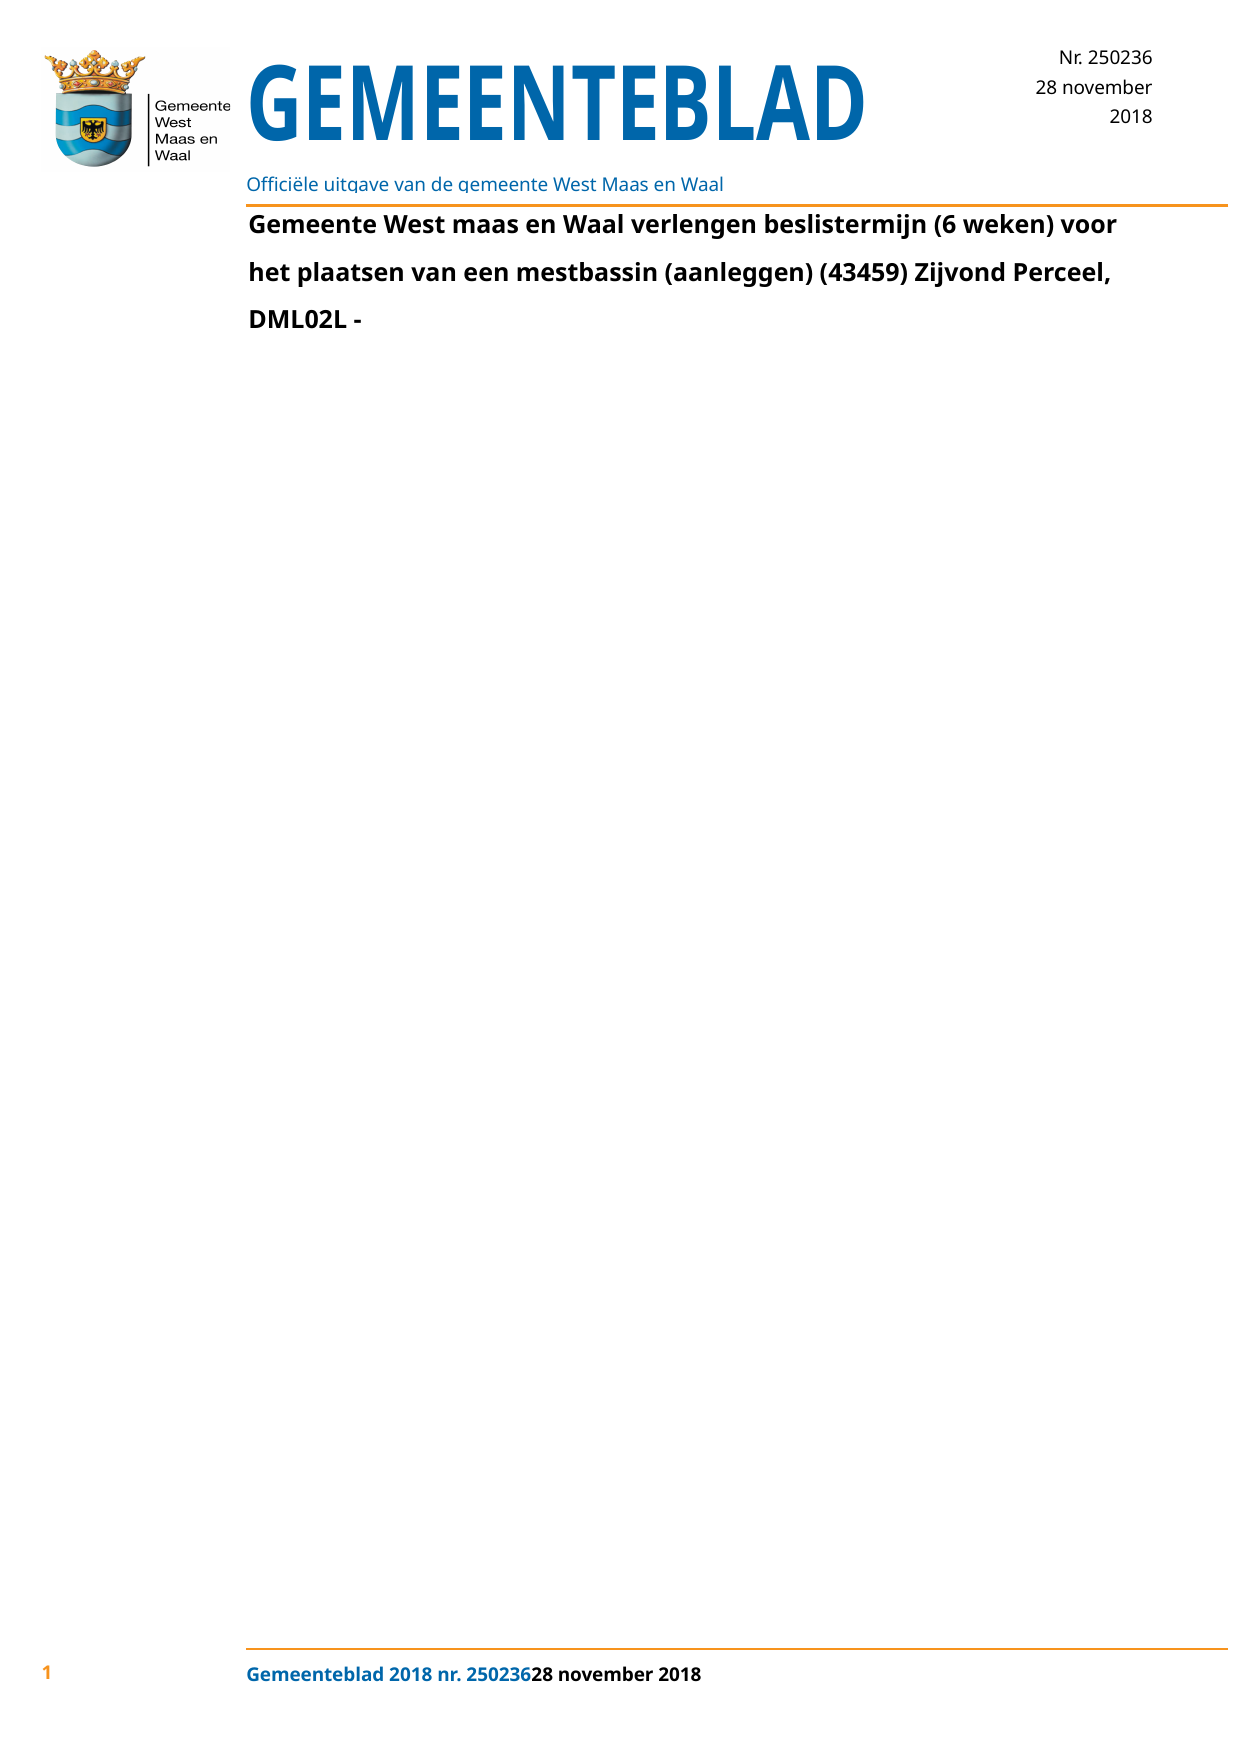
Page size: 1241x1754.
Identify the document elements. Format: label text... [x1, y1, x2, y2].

text Gemeente West maas en Waal verlengen beslistermijn (6 weken) voor het plaatsen van een mestbassin (aanleggen) (43459) Zijvond Perceel, DML02L - [248, 207, 1152, 336]
picture [41, 47, 231, 172]
